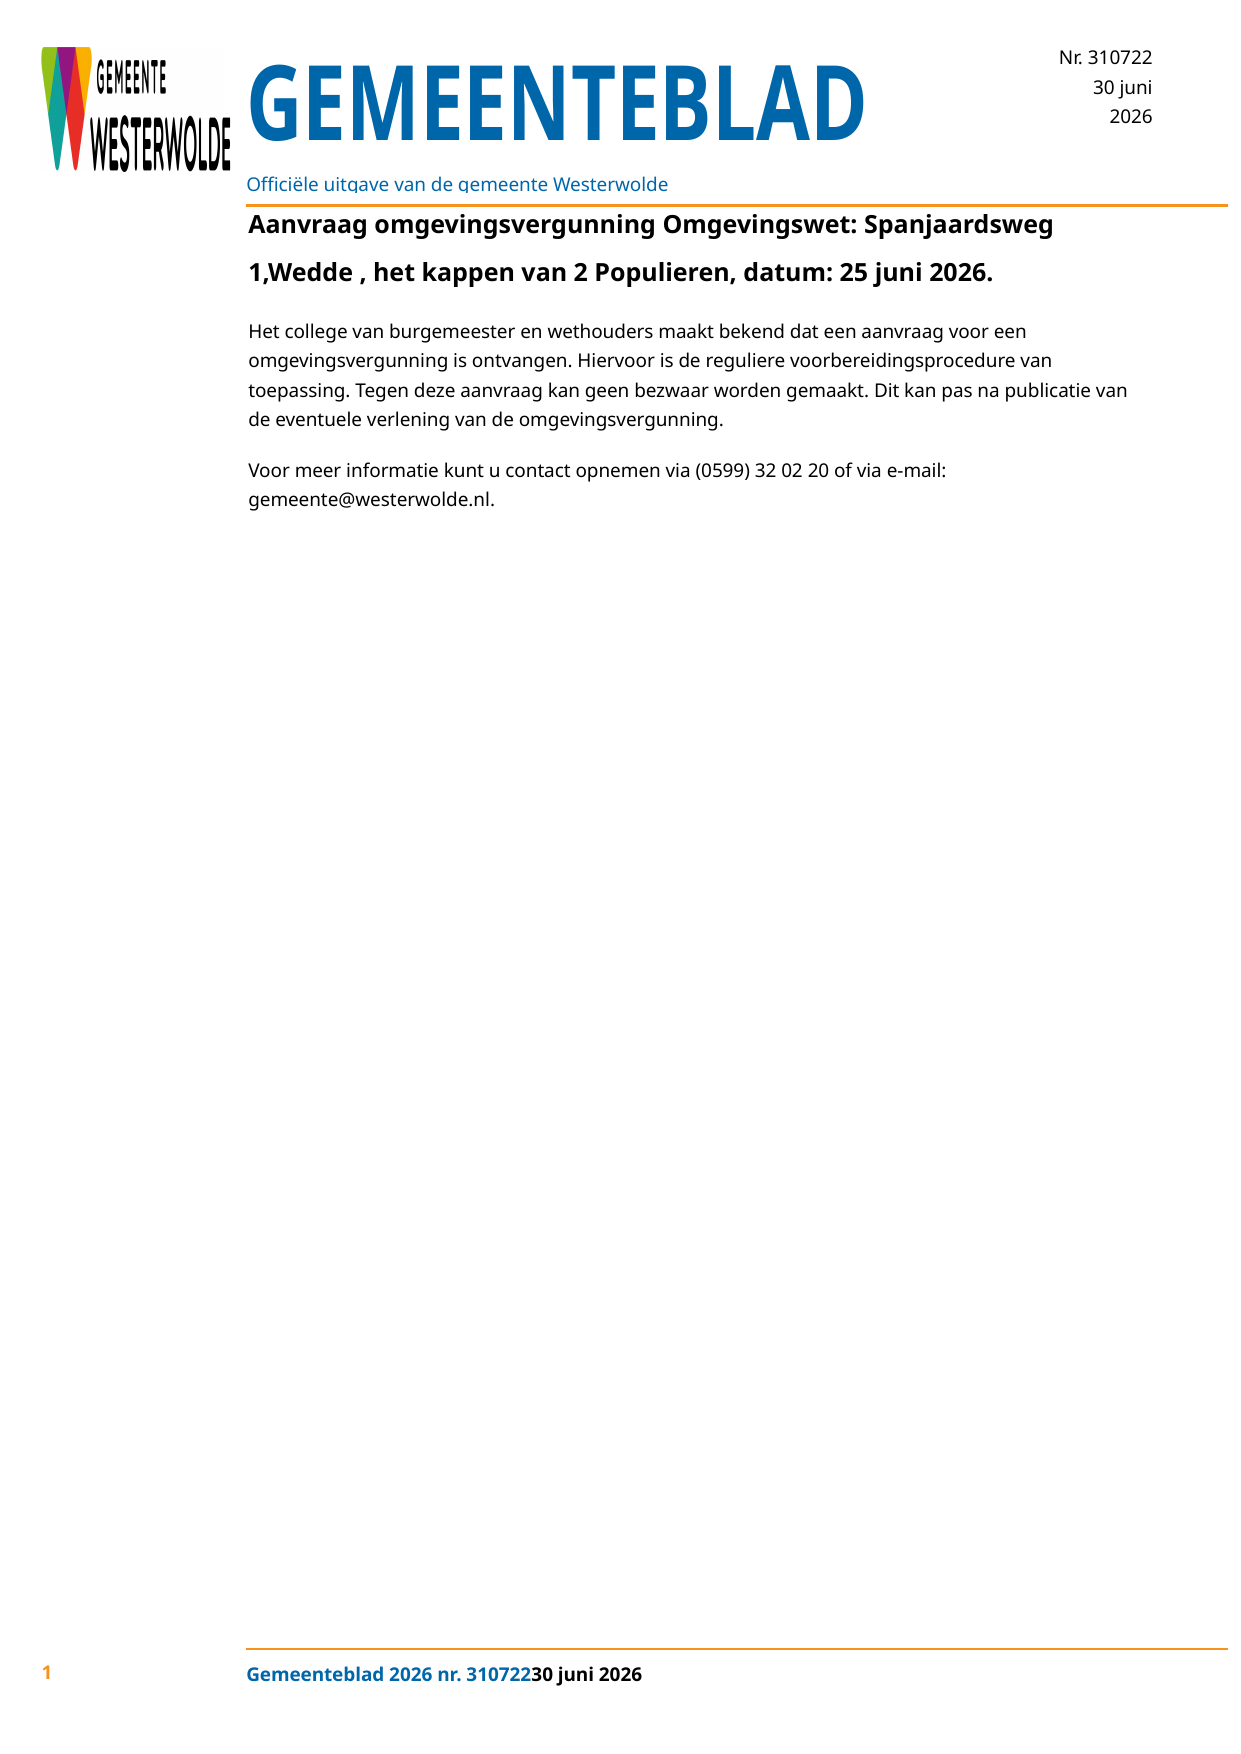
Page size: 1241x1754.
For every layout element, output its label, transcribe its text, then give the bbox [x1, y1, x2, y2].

text Voor meer informatie kunt u contact opnemen via (0599) 32 02 20 of via e-mail: gemeente@westerwolde.nl. [248, 457, 1152, 512]
picture [41, 47, 231, 172]
text Aanvraag omgevingsvergunning Omgevingswet: Spanjaardsweg 1,Wedde , het kappen van 2 Populieren, datum: 25 juni 2026. [248, 207, 1152, 288]
text Het college van burgemeester en wethouders maakt bekend dat een aanvraag voor een omgevingsvergunning is ontvangen. Hiervoor is de reguliere voorbereidingsprocedure van toepassing. Tegen deze aanvraag kan geen bezwaar worden gemaakt. Dit kan pas na publicatie van de eventuele verlening van de omgevingsvergunning. [248, 318, 1152, 432]
